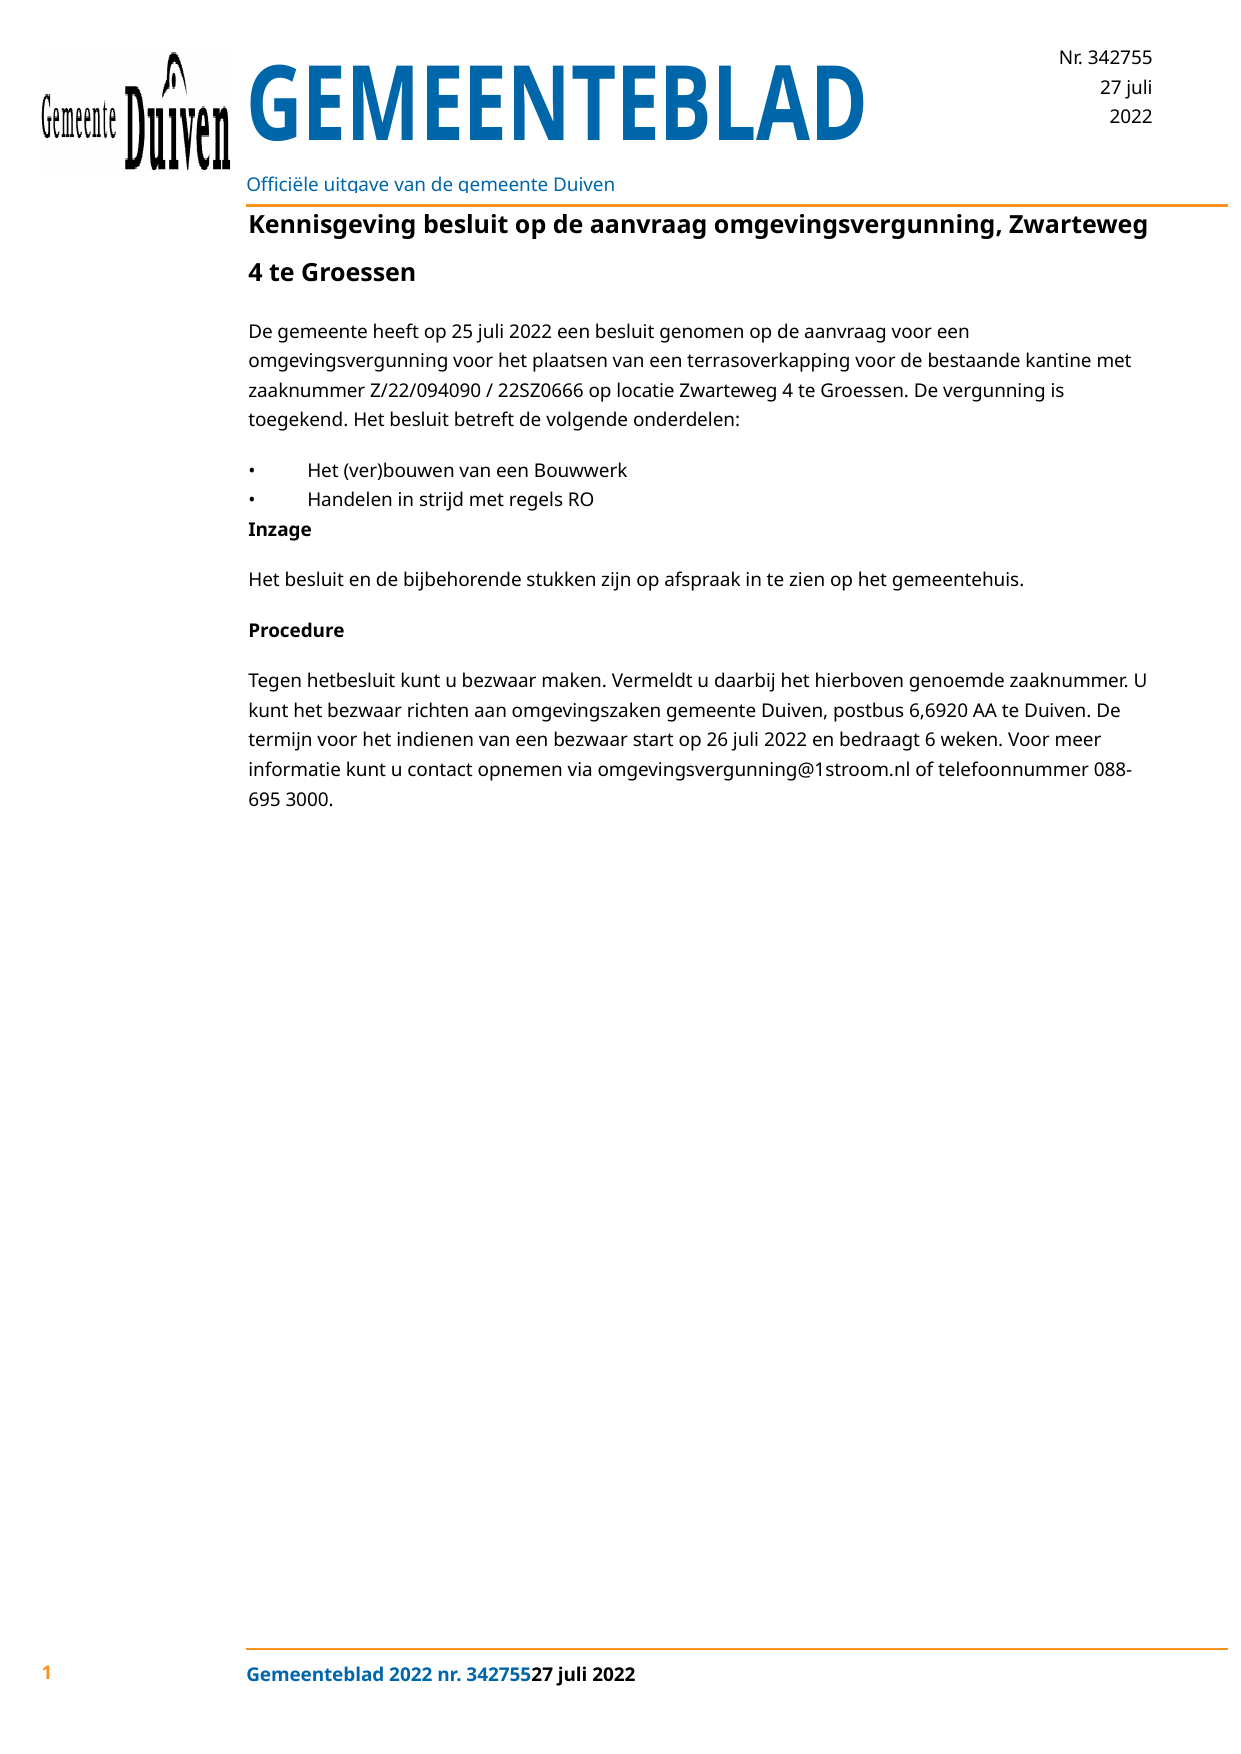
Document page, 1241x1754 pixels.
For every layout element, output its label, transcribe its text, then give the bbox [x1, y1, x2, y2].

text Inzage [248, 516, 1152, 542]
list Het (ver)bouwen van een Bouwwerk [248, 457, 1152, 483]
text Procedure [248, 617, 1152, 643]
picture [41, 47, 231, 172]
text Kennisgeving besluit op de aanvraag omgevingsvergunning, Zwarteweg 4 te Groessen [248, 207, 1152, 288]
text Tegen hetbesluit kunt u bezwaar maken. Vermeldt u daarbij het hierboven genoemde zaaknummer. U kunt het bezwaar richten aan omgevingszaken gemeente Duiven, postbus 6,6920 AA te Duiven. De termijn voor het indienen van een bezwaar start op 26 juli 2022 en bedraagt 6 weken. Voor meer informatie kunt u contact opnemen via omgevingsvergunning@1stroom.nl of telefoonnummer 088-695 3000. [248, 667, 1152, 812]
text De gemeente heeft op 25 juli 2022 een besluit genomen op de aanvraag voor een omgevingsvergunning voor het plaatsen van een terrasoverkapping voor de bestaande kantine met zaaknummer Z/22/094090 / 22SZ0666 op locatie Zwarteweg 4 te Groessen. De vergunning is toegekend. Het besluit betreft de volgende onderdelen: [248, 318, 1152, 432]
list Handelen in strijd met regels RO [248, 487, 1152, 512]
text Het besluit en de bijbehorende stukken zijn op afspraak in te zien op het gemeentehuis. [248, 567, 1152, 592]
